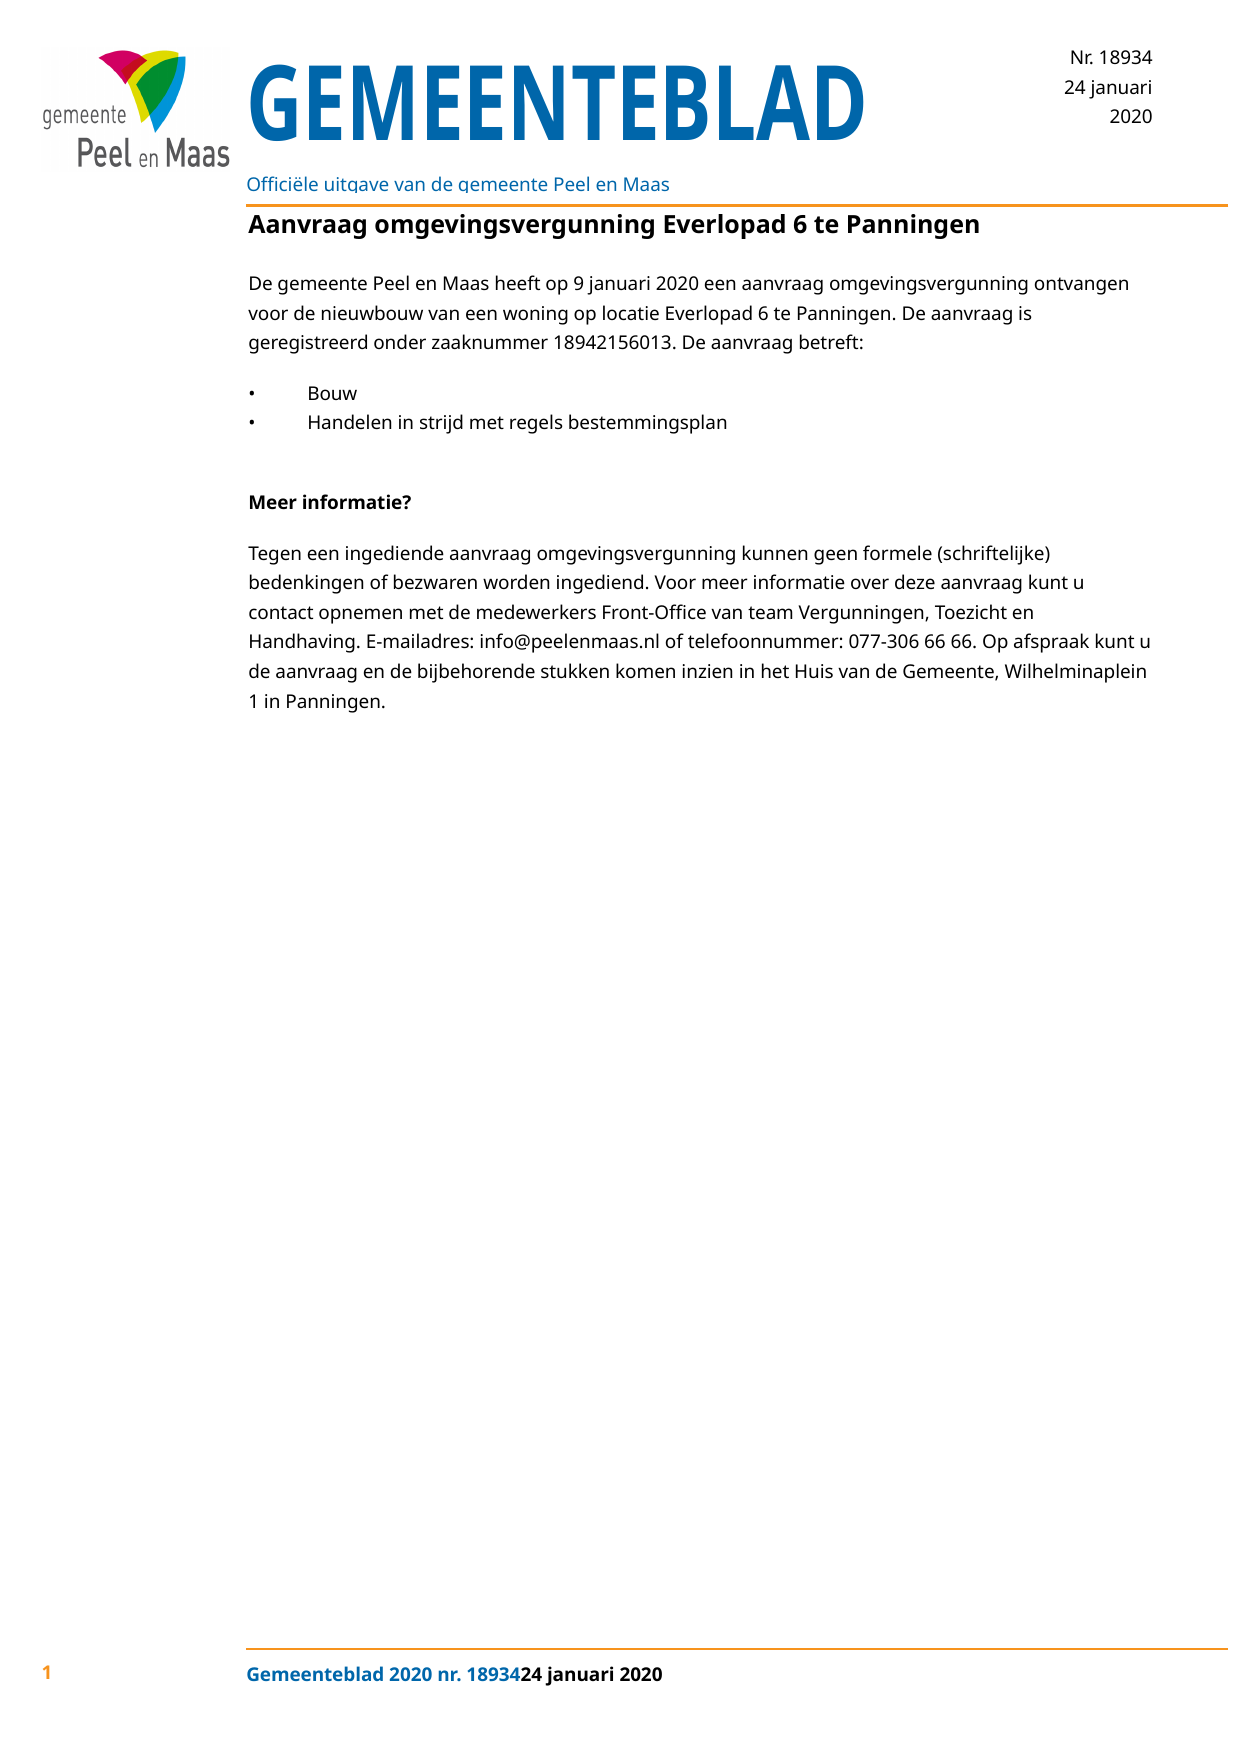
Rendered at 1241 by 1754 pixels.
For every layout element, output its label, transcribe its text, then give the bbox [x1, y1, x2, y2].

list Bouw [248, 380, 1152, 406]
text Tegen een ingediende aanvraag omgevingsvergunning kunnen geen formele (schriftelijke) bedenkingen of bezwaren worden ingediend. Voor meer informatie over deze aanvraag kunt u contact opnemen met de medewerkers Front-Office van team Vergunningen, Toezicht en Handhaving. E-mailadres: info@peelenmaas.nl of telefoonnummer: 077-306 66 66. Op afspraak kunt u de aanvraag en de bijbehorende stukken komen inzien in het Huis van de Gemeente, Wilhelminaplein 1 in Panningen. [248, 540, 1152, 713]
text De gemeente Peel en Maas heeft op 9 januari 2020 een aanvraag omgevingsvergunning ontvangen voor de nieuwbouw van een woning op locatie Everlopad 6 te Panningen. De aanvraag is geregistreerd onder zaaknummer 18942156013. De aanvraag betreft: [248, 270, 1152, 355]
text Meer informatie? [248, 489, 1152, 515]
text Aanvraag omgevingsvergunning Everlopad 6 te Panningen [248, 207, 1152, 241]
picture [41, 47, 231, 172]
list Handelen in strijd met regels bestemmingsplan [248, 409, 1152, 435]
